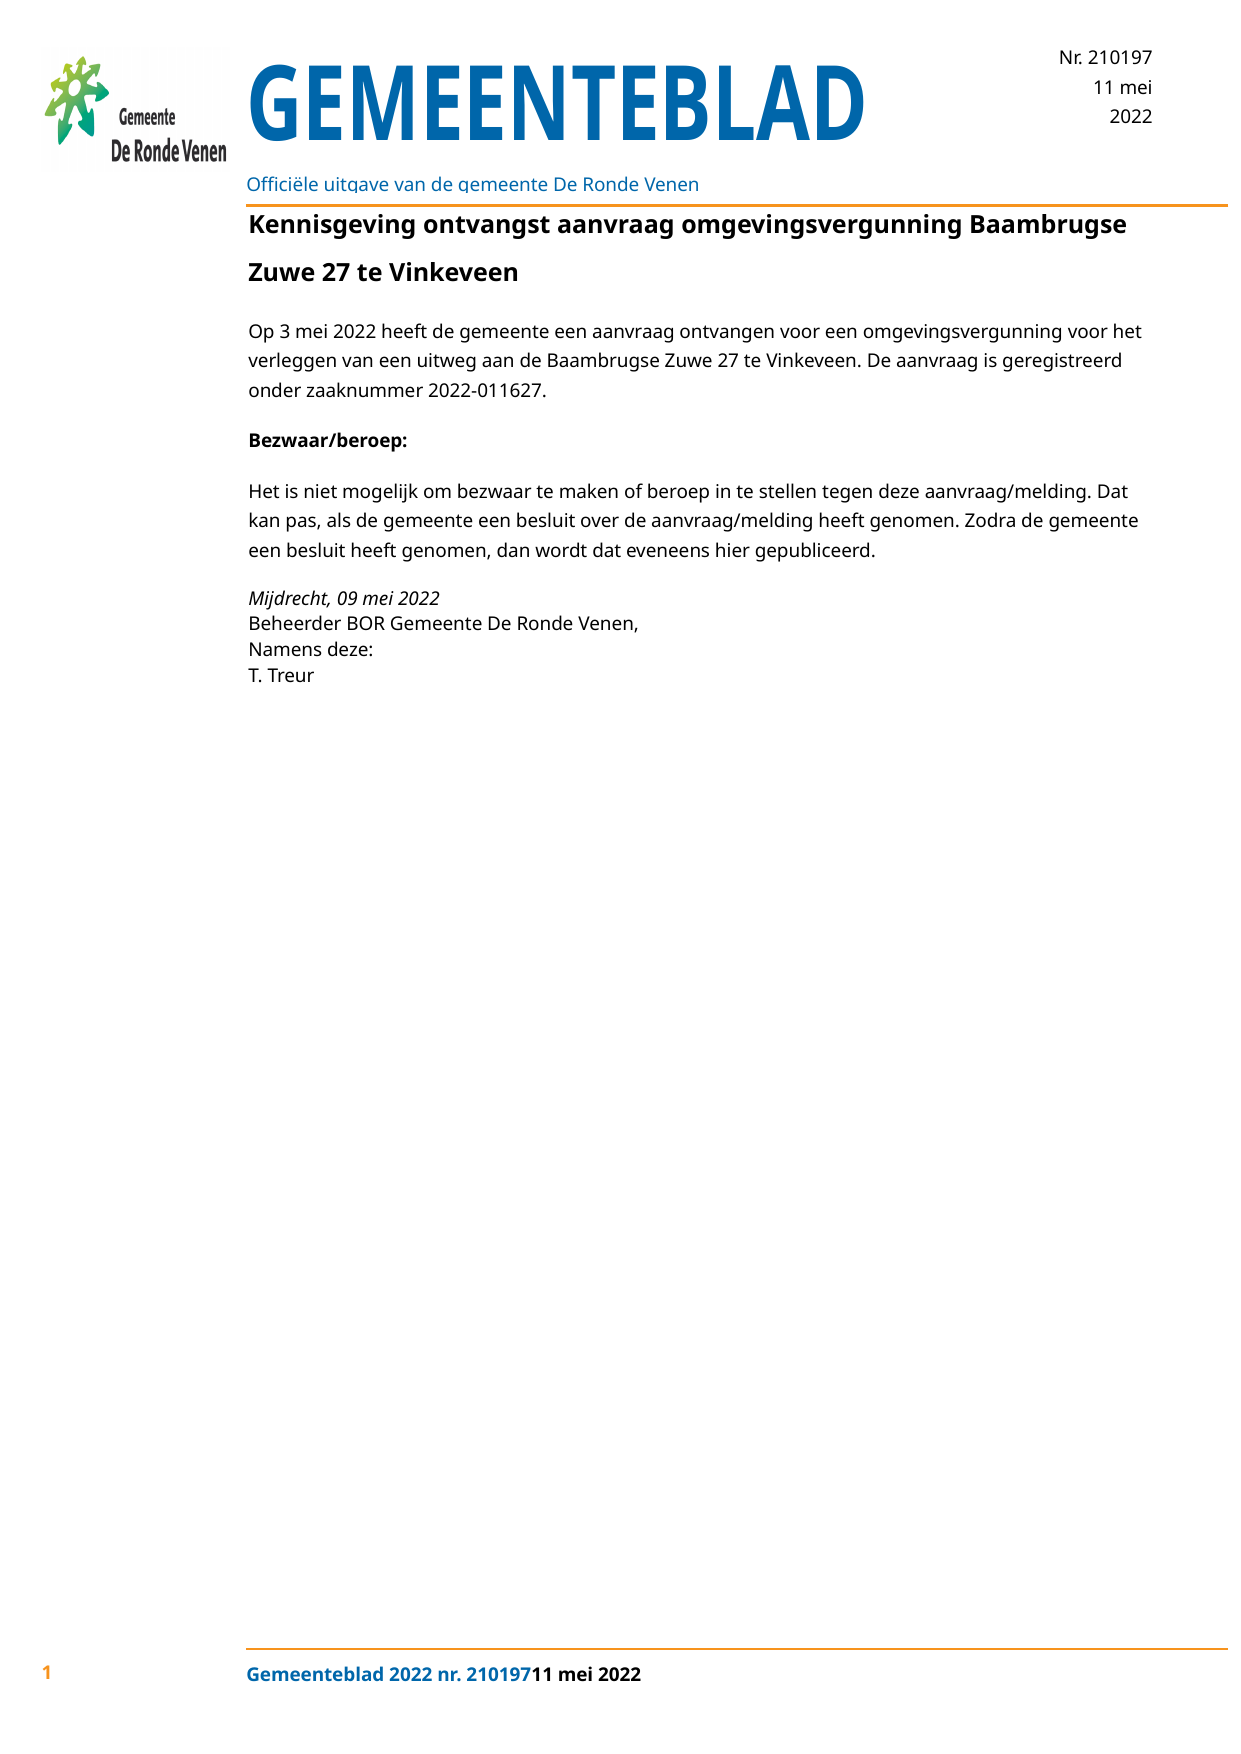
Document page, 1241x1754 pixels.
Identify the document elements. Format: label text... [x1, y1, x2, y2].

picture [41, 47, 231, 172]
text Op 3 mei 2022 heeft de gemeente een aanvraag ontvangen voor een omgevingsvergunning voor het verleggen van een uitweg aan de Baambrugse Zuwe 27 te Vinkeveen. De aanvraag is geregistreerd onder zaaknummer 2022-011627. [248, 318, 1152, 403]
text Kennisgeving ontvangst aanvraag omgevingsvergunning Baambrugse Zuwe 27 te Vinkeveen [248, 207, 1152, 288]
text Mijdrecht, 09 mei 2022 [248, 585, 1152, 611]
text Het is niet mogelijk om bezwaar te maken of beroep in te stellen tegen deze aanvraag/melding. Dat kan pas, als de gemeente een besluit over de aanvraag/melding heeft genomen. Zodra de gemeente een besluit heeft genomen, dan wordt dat eveneens hier gepubliceerd. [248, 478, 1152, 563]
text T. Treur [248, 662, 1152, 688]
text Beheerder BOR Gemeente De Ronde Venen, [248, 611, 1152, 636]
text Namens deze: [248, 636, 1152, 662]
text Bezwaar/beroep: [248, 427, 1152, 453]
